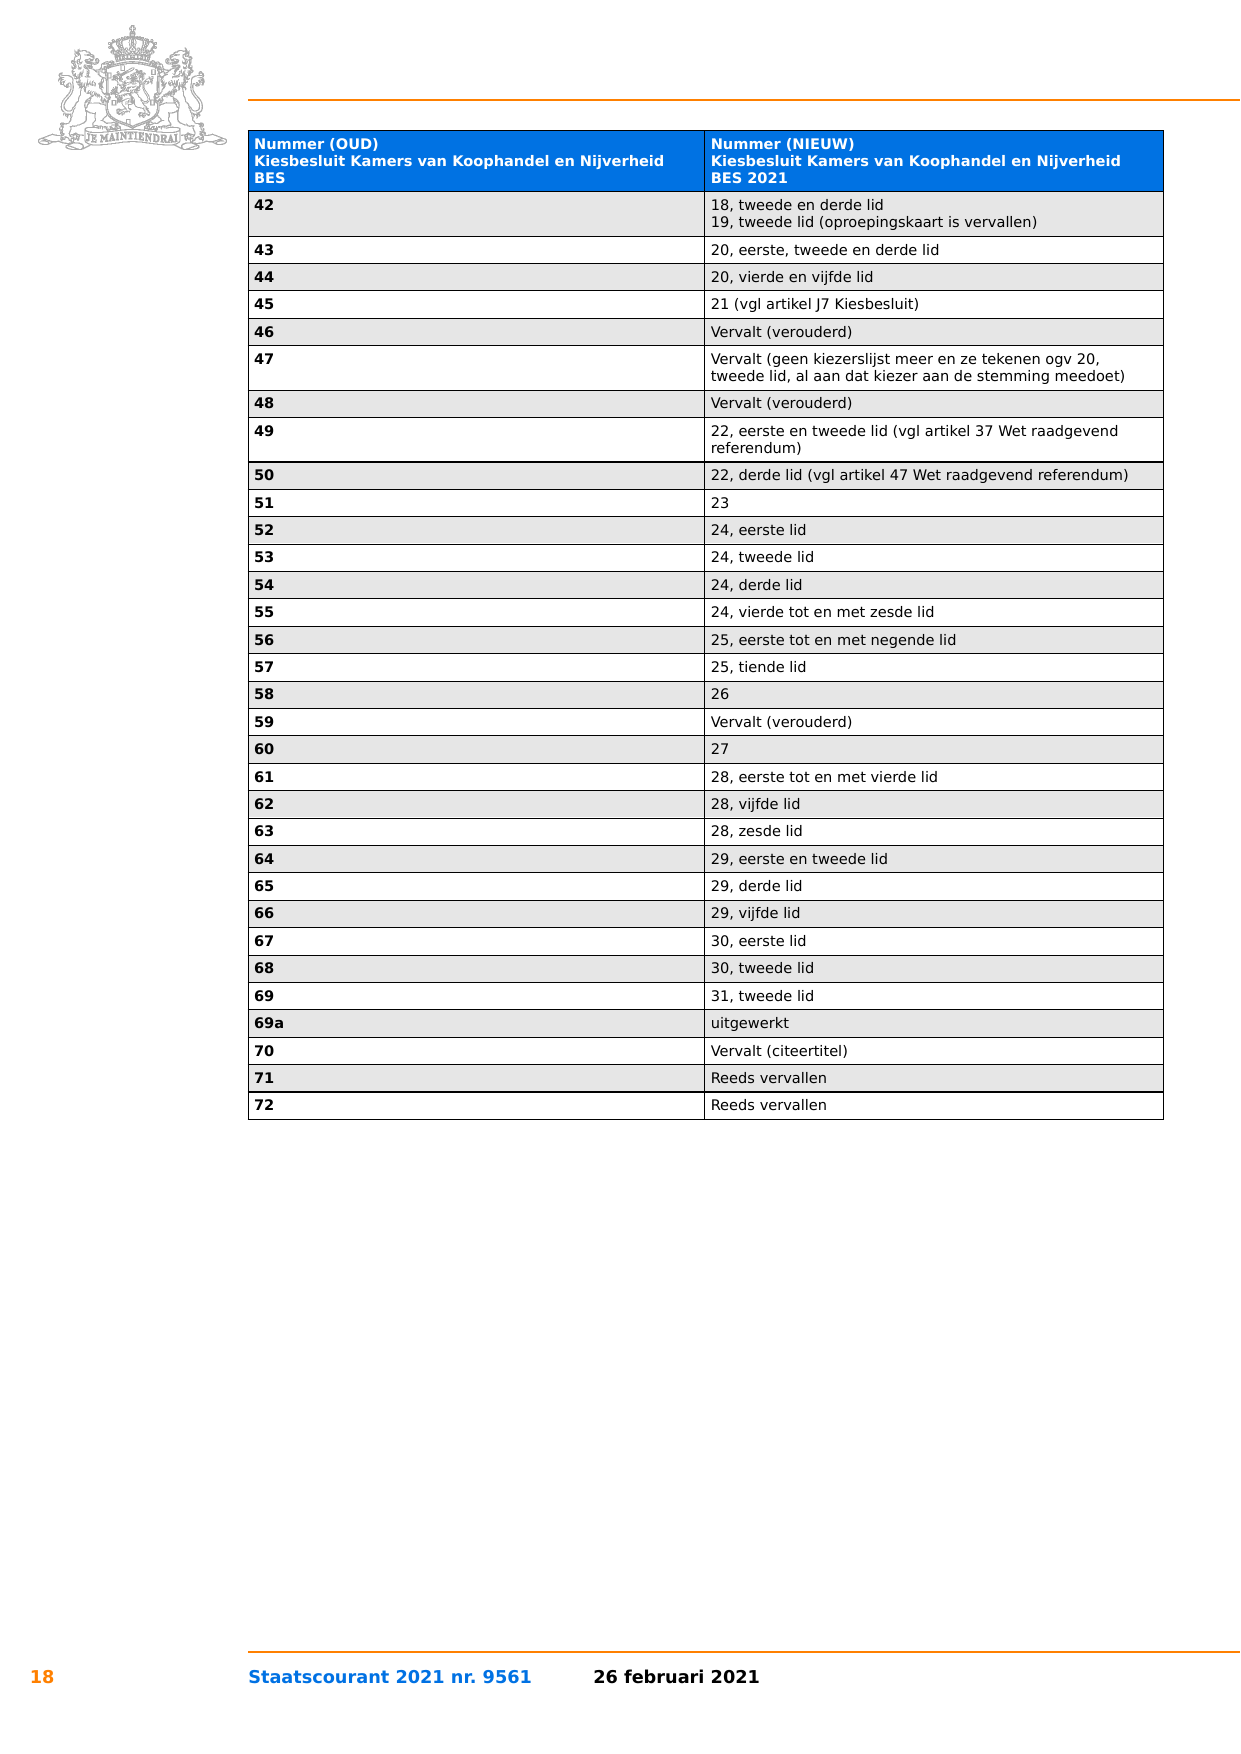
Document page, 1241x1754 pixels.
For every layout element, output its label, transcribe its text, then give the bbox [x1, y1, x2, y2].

table_cell 58 [249, 682, 704, 708]
table_cell 69a [249, 1010, 704, 1037]
table_cell 60 [249, 736, 704, 763]
table_cell 29, derde lid [705, 873, 1163, 900]
table_cell 45 [249, 291, 704, 318]
table_cell 72 [249, 1093, 704, 1119]
table_cell 23 [705, 490, 1163, 516]
table_cell Vervalt (verouderd) [705, 319, 1163, 345]
table_header Nummer (NIEUW) Kiesbesluit Kamers van Koophandel en Nijverheid BES 2021 [705, 131, 1163, 191]
table_cell 24, eerste lid [705, 517, 1163, 543]
table_cell 31, tweede lid [705, 983, 1163, 1009]
table_cell uitgewerkt [705, 1010, 1163, 1037]
table_cell 64 [249, 846, 704, 872]
table_cell 68 [249, 956, 704, 982]
table_cell 28, vijfde lid [705, 791, 1163, 817]
table_cell 27 [705, 736, 1163, 763]
table_cell 25, eerste tot en met negende lid [705, 627, 1163, 653]
table_cell 67 [249, 928, 704, 954]
table_cell 53 [249, 545, 704, 571]
table_cell Reeds vervallen [705, 1093, 1163, 1119]
table_cell 46 [249, 319, 704, 345]
table_cell 50 [249, 463, 704, 489]
table_cell 26 [705, 682, 1163, 708]
table_header Nummer (OUD) Kiesbesluit Kamers van Koophandel en Nijverheid BES [249, 131, 704, 191]
table_cell 62 [249, 791, 704, 817]
table_cell 61 [249, 764, 704, 790]
table_cell 24, tweede lid [705, 545, 1163, 571]
table_cell 55 [249, 599, 704, 626]
table_cell Vervalt (geen kiezerslijst meer en ze tekenen ogv 20, tweede lid, al aan dat kiezer aan de stemming meedoet) [705, 346, 1163, 389]
table_cell 20, vierde en vijfde lid [705, 264, 1163, 290]
table_cell Reeds vervallen [705, 1065, 1163, 1091]
table_cell 52 [249, 517, 704, 543]
table_cell 18, tweede en derde lid 19, tweede lid (oproepingskaart is vervallen) [705, 192, 1163, 236]
table_cell 70 [249, 1038, 704, 1064]
table_cell 30, tweede lid [705, 956, 1163, 982]
table_cell 29, vijfde lid [705, 901, 1163, 927]
table_cell 56 [249, 627, 704, 653]
table_cell 49 [249, 418, 704, 461]
table_cell 21 (vgl artikel J7 Kiesbesluit) [705, 291, 1163, 318]
table_cell 63 [249, 819, 704, 845]
table_cell 24, vierde tot en met zesde lid [705, 599, 1163, 626]
table_cell 44 [249, 264, 704, 290]
table_cell 22, derde lid (vgl artikel 47 Wet raadgevend referendum) [705, 463, 1163, 489]
table_cell Vervalt (verouderd) [705, 391, 1163, 417]
table_cell 30, eerste lid [705, 928, 1163, 954]
table_cell 24, derde lid [705, 572, 1163, 598]
table_cell 71 [249, 1065, 704, 1091]
table_cell 28, zesde lid [705, 819, 1163, 845]
table_cell 47 [249, 346, 704, 389]
table_cell 43 [249, 237, 704, 263]
table_cell 54 [249, 572, 704, 598]
table_cell Vervalt (citeertitel) [705, 1038, 1163, 1064]
table_cell 66 [249, 901, 704, 927]
table_cell 22, eerste en tweede lid (vgl artikel 37 Wet raadgevend referendum) [705, 418, 1163, 461]
table_cell 42 [249, 192, 704, 236]
picture [38, 25, 227, 150]
table_cell 69 [249, 983, 704, 1009]
table_cell 29, eerste en tweede lid [705, 846, 1163, 872]
table_cell 57 [249, 654, 704, 681]
table_cell 65 [249, 873, 704, 900]
table_cell 48 [249, 391, 704, 417]
table_cell 25, tiende lid [705, 654, 1163, 681]
table_cell Vervalt (verouderd) [705, 709, 1163, 735]
table_cell 51 [249, 490, 704, 516]
table_cell 59 [249, 709, 704, 735]
table_cell 28, eerste tot en met vierde lid [705, 764, 1163, 790]
table_cell 20, eerste, tweede en derde lid [705, 237, 1163, 263]
